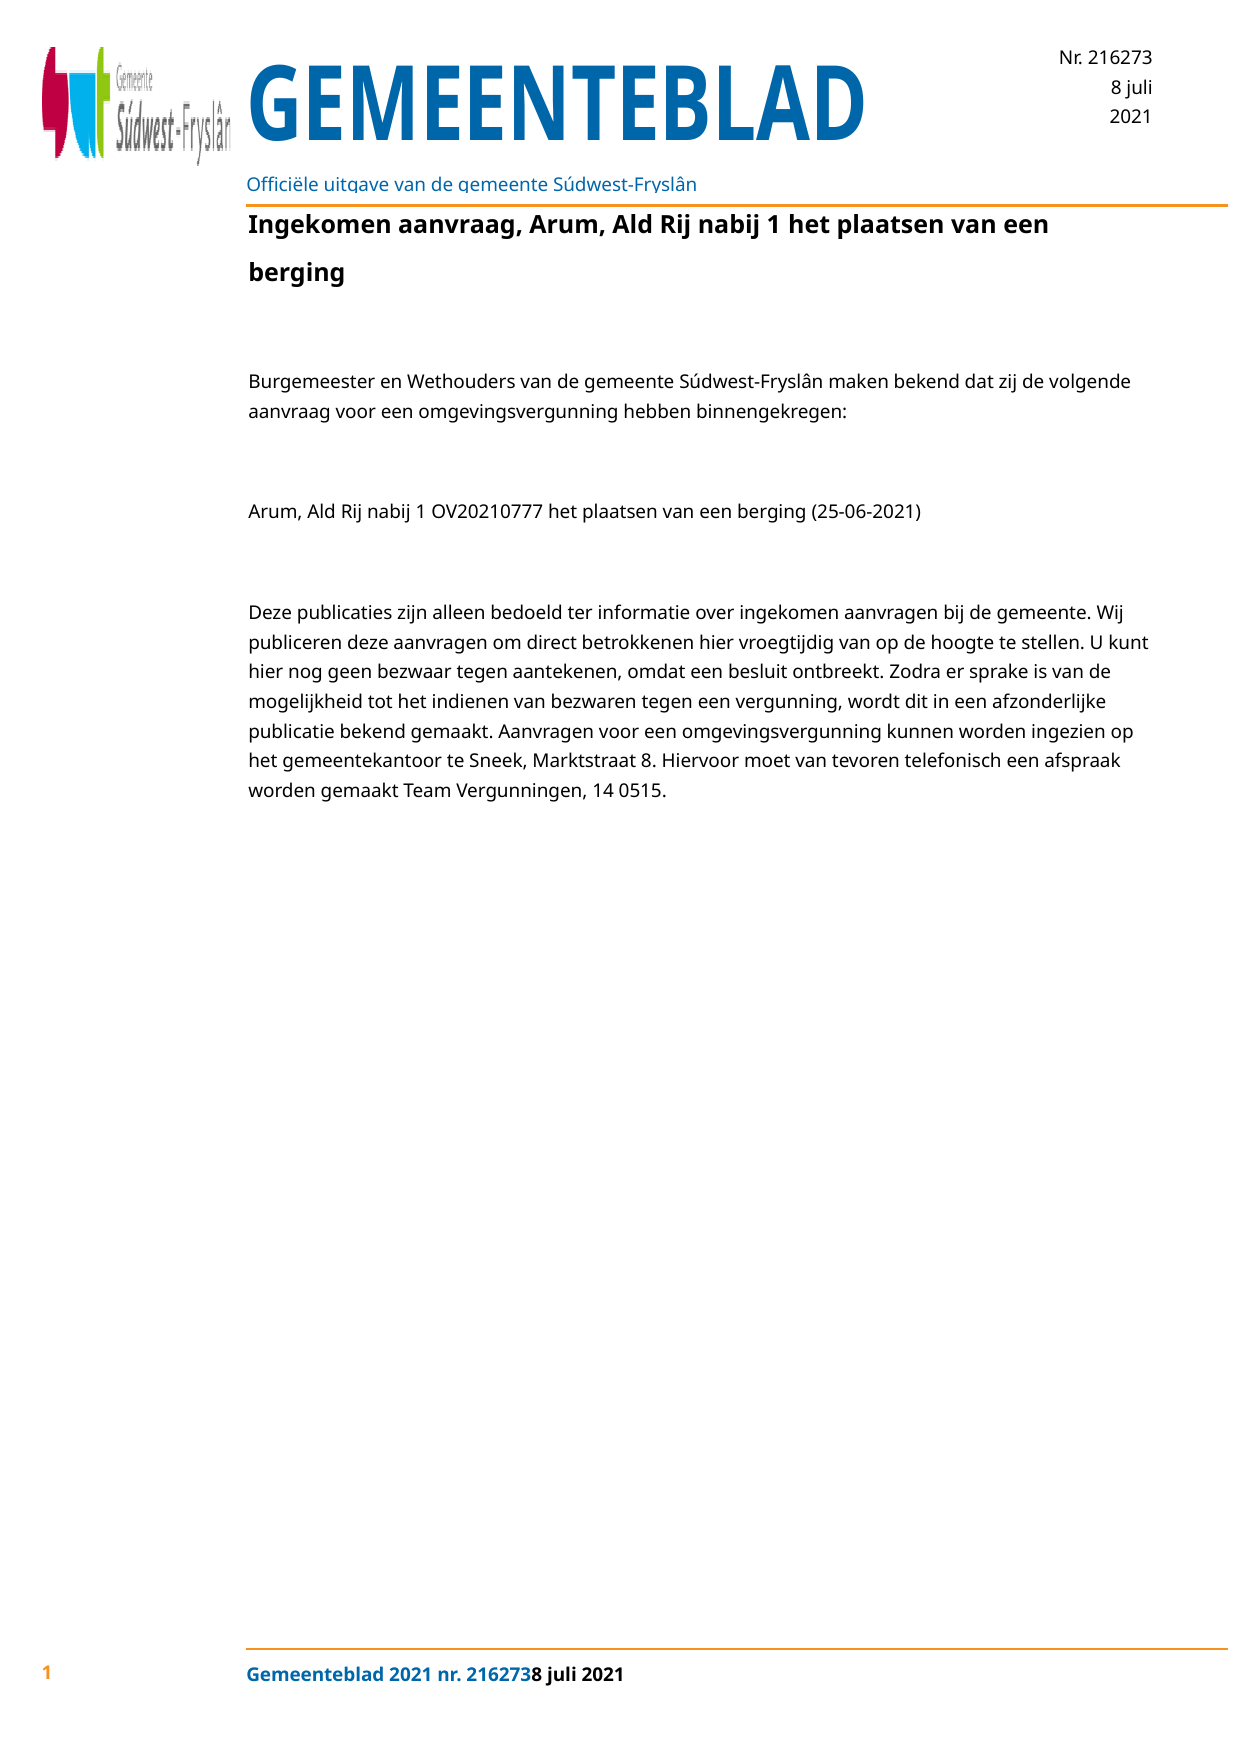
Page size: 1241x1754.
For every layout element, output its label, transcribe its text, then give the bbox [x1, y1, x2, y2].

text Deze publicaties zijn alleen bedoeld ter informatie over ingekomen aanvragen bij de gemeente. Wij publiceren deze aanvragen om direct betrokkenen hier vroegtijdig van op de hoogte te stellen. U kunt hier nog geen bezwaar tegen aantekenen, omdat een besluit ontbreekt. Zodra er sprake is van de mogelijkheid tot het indienen van bezwaren tegen een vergunning, wordt dit in een afzonderlijke publicatie bekend gemaakt. Aanvragen voor een omgevingsvergunning kunnen worden ingezien op het gemeentekantoor te Sneek, Marktstraat 8. Hiervoor moet van tevoren telefonisch een afspraak worden gemaakt Team Vergunningen, 14 0515. [248, 599, 1152, 803]
text Arum, Ald Rij nabij 1 OV20210777 het plaatsen van een berging (25-06-2021) [248, 499, 1152, 524]
text Burgemeester en Wethouders van de gemeente Súdwest-Fryslân maken bekend dat zij de volgende aanvraag voor een omgevingsvergunning hebben binnengekregen: [248, 368, 1152, 424]
picture [41, 47, 231, 172]
text Ingekomen aanvraag, Arum, Ald Rij nabij 1 het plaatsen van een berging [248, 207, 1152, 288]
